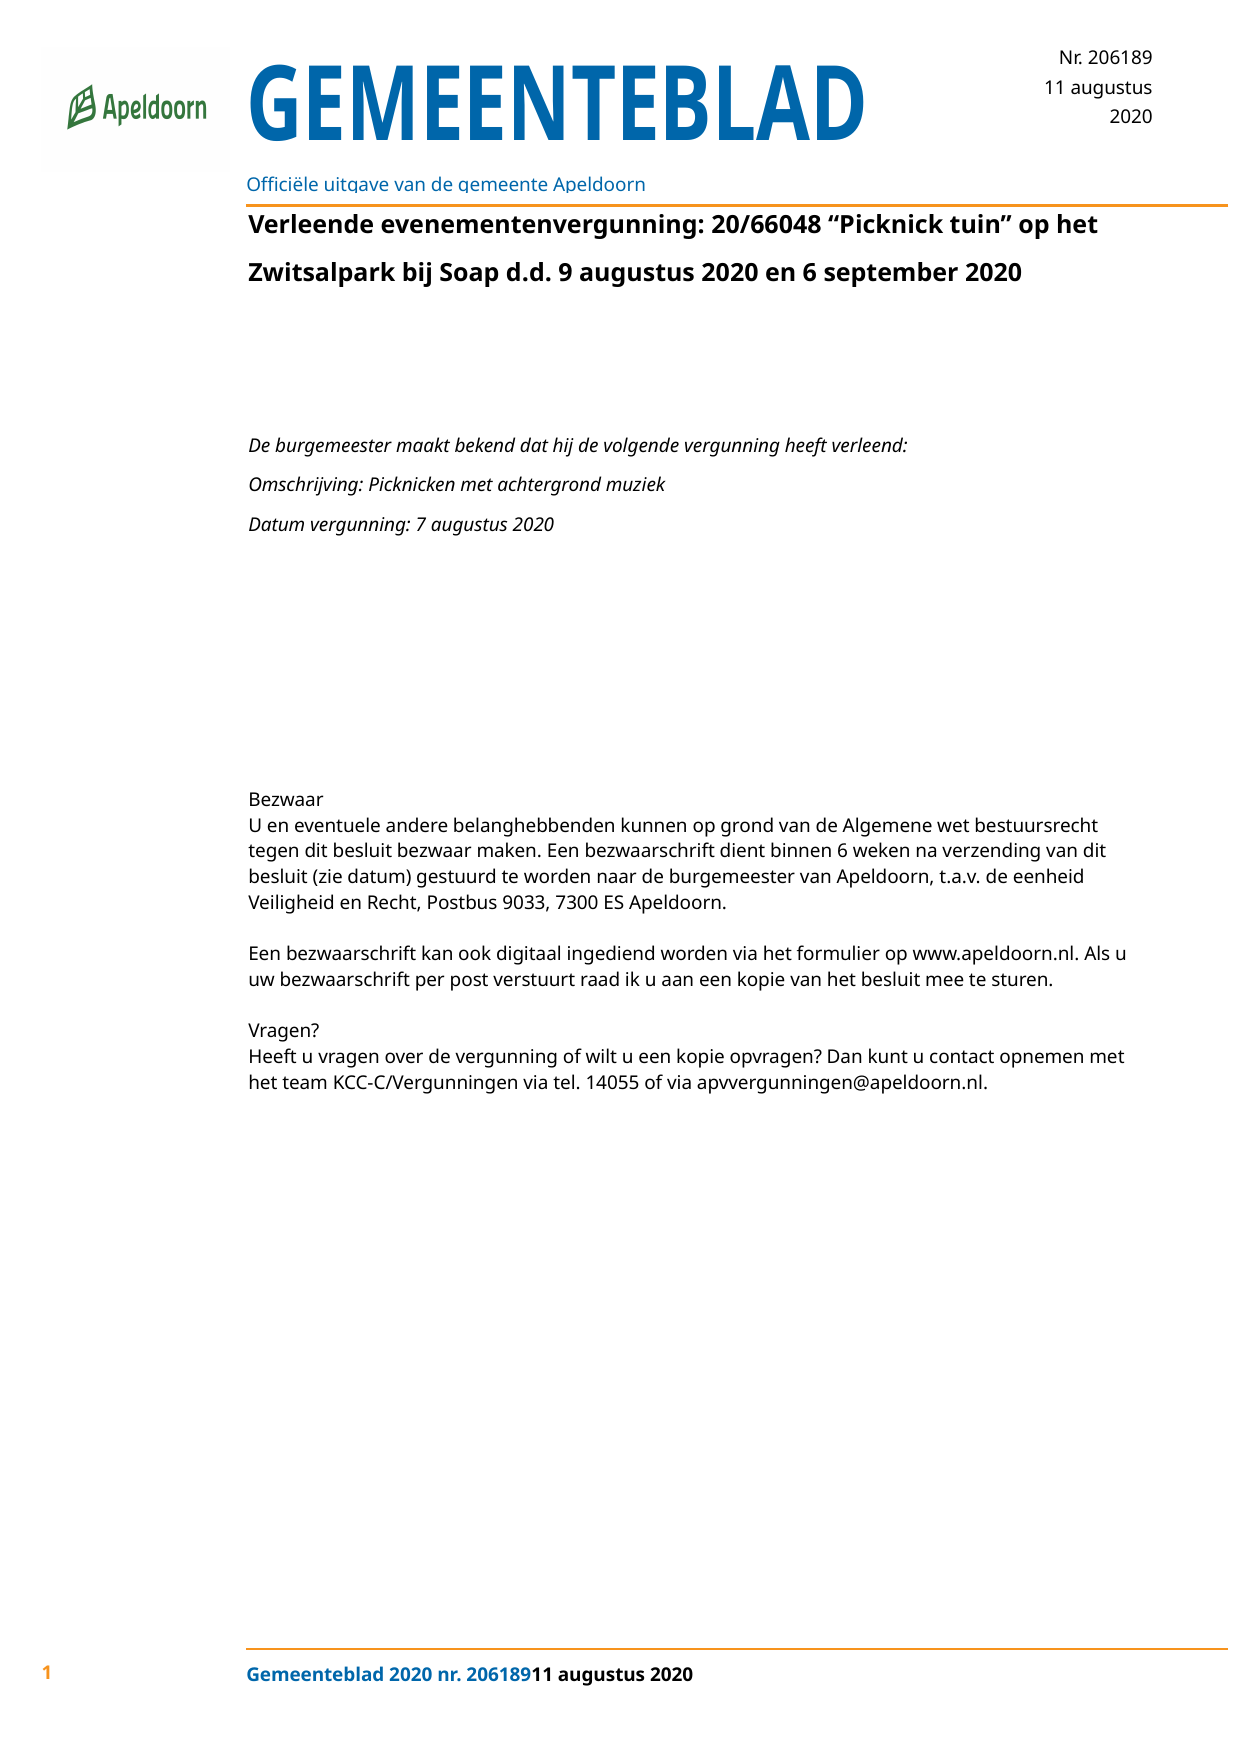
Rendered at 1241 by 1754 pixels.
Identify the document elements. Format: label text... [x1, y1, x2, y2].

text Een bezwaarschrift kan ook digitaal ingediend worden via het formulier op www.apeldoorn.nl. Als u uw bezwaarschrift per post verstuurt raad ik u aan een kopie van het besluit mee te sturen. [248, 940, 1152, 992]
text Omschrijving: Picknicken met achtergrond muziek [248, 472, 1152, 497]
text Datum vergunning: 7 augustus 2020 [248, 511, 1152, 537]
picture [41, 47, 231, 172]
text Bezwaar [248, 786, 1152, 812]
text De burgemeester maakt bekend dat hij de volgende vergunning heeft verleend: [248, 432, 1152, 458]
text Heeft u vragen over de vergunning of wilt u een kopie opvragen? Dan kunt u contact opnemen met het team KCC-C/Vergunningen via tel. 14055 of via apvvergunningen@apeldoorn.nl. [248, 1043, 1152, 1095]
text U en eventuele andere belanghebbenden kunnen op grond van de Algemene wet bestuursrecht tegen dit besluit bezwaar maken. Een bezwaarschrift dient binnen 6 weken na verzending van dit besluit (zie datum) gestuurd te worden naar de burgemeester van Apeldoorn, t.a.v. de eenheid Veiligheid en Recht, Postbus 9033, 7300 ES Apeldoorn. [248, 812, 1152, 915]
text Verleende evenementenvergunning: 20/66048 “Picknick tuin” op het Zwitsalpark bij Soap d.d. 9 augustus 2020 en 6 september 2020 [248, 207, 1152, 288]
text Vragen? [248, 1018, 1152, 1043]
